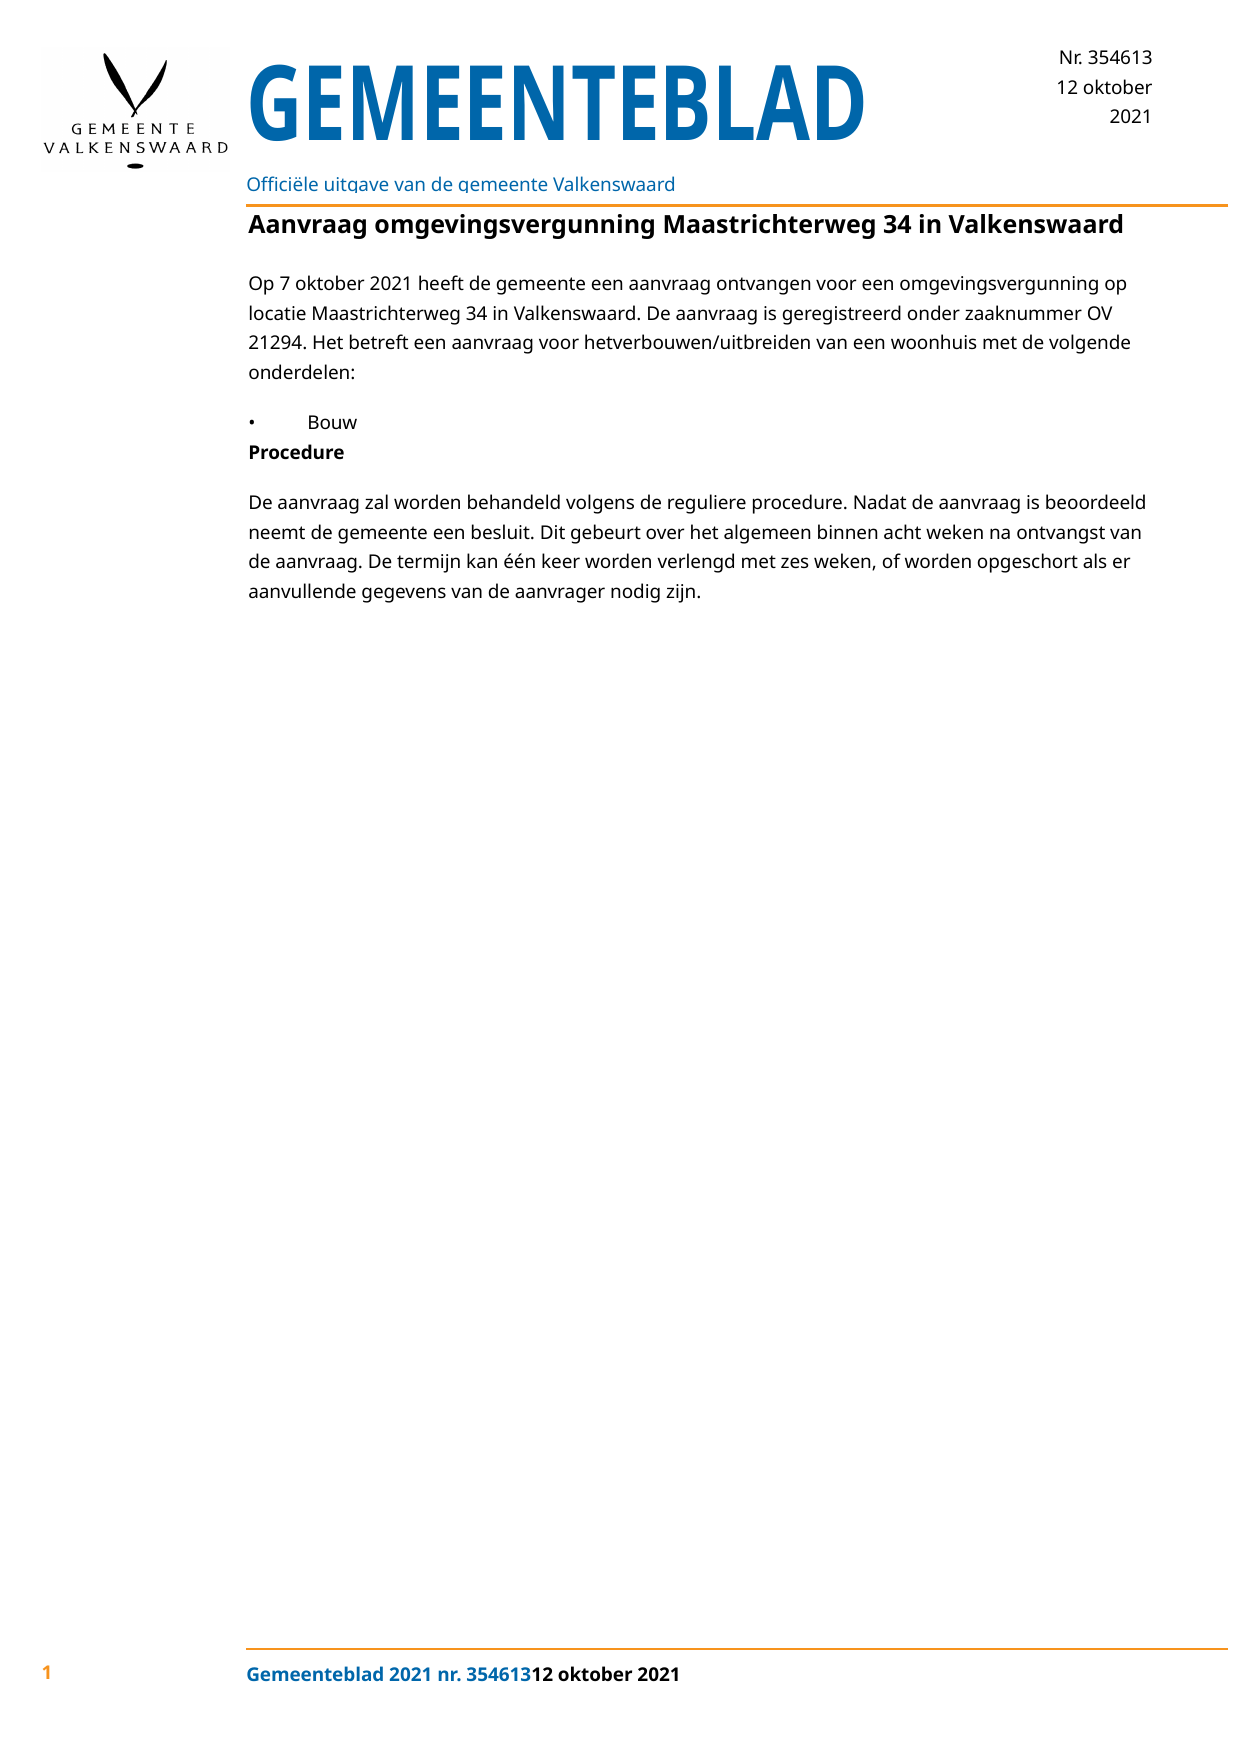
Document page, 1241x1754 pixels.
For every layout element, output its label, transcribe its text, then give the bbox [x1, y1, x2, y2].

text Procedure [248, 439, 1152, 465]
text De aanvraag zal worden behandeld volgens de reguliere procedure. Nadat de aanvraag is beoordeeld neemt de gemeente een besluit. Dit gebeurt over het algemeen binnen acht weken na ontvangst van de aanvraag. De termijn kan één keer worden verlengd met zes weken, of worden opgeschort als er aanvullende gegevens van de aanvrager nodig zijn. [248, 489, 1152, 604]
list Bouw [248, 409, 1152, 435]
picture [41, 47, 231, 172]
text Aanvraag omgevingsvergunning Maastrichterweg 34 in Valkenswaard [248, 207, 1152, 241]
text Op 7 oktober 2021 heeft de gemeente een aanvraag ontvangen voor een omgevingsvergunning op locatie Maastrichterweg 34 in Valkenswaard. De aanvraag is geregistreerd onder zaaknummer OV 21294. Het betreft een aanvraag voor hetverbouwen/uitbreiden van een woonhuis met de volgende onderdelen: [248, 270, 1152, 385]
